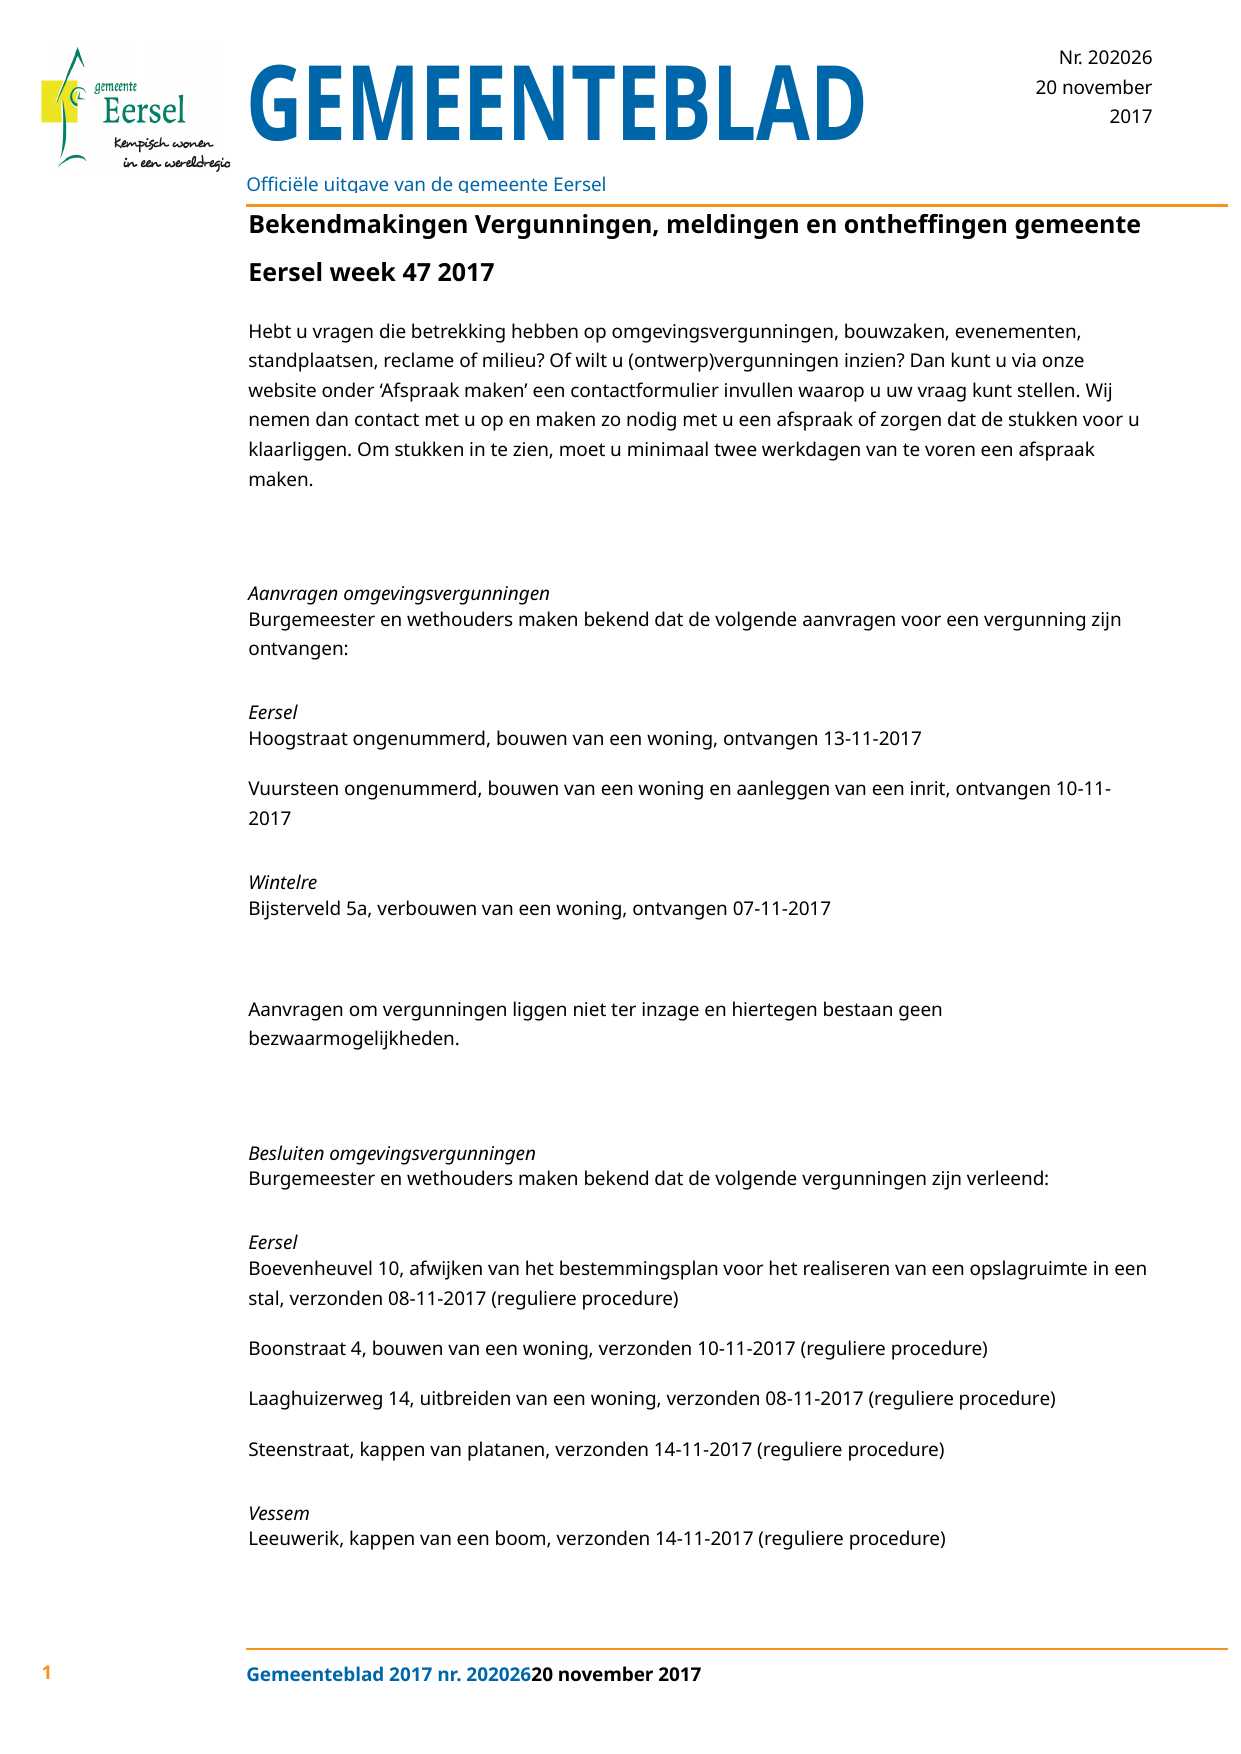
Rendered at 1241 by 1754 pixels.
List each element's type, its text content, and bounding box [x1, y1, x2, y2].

text Bijsterveld 5a, verbouwen van een woning, ontvangen 07-11-2017 [248, 895, 1152, 921]
text Laaghuizerweg 14, uitbreiden van een woning, verzonden 08-11-2017 (reguliere procedure) [248, 1386, 1152, 1411]
text Steenstraat, kappen van platanen, verzonden 14-11-2017 (reguliere procedure) [248, 1436, 1152, 1462]
text Burgemeester en wethouders maken bekend dat de volgende aanvragen voor een vergunning zijn ontvangen: [248, 606, 1152, 661]
text Vuursteen ongenummerd, bouwen van een woning en aanleggen van een inrit, ontvangen 10-11-2017 [248, 776, 1152, 831]
text Wintelre [248, 869, 1152, 895]
text Boonstraat 4, bouwen van een woning, verzonden 10-11-2017 (reguliere procedure) [248, 1335, 1152, 1361]
text Eersel [248, 1229, 1152, 1255]
text Leeuwerik, kappen van een boom, verzonden 14-11-2017 (reguliere procedure) [248, 1526, 1152, 1551]
picture [41, 47, 231, 172]
text Vessem [248, 1500, 1152, 1526]
text Hebt u vragen die betrekking hebben op omgevingsvergunningen, bouwzaken, evenementen, standplaatsen, reclame of milieu? Of wilt u (ontwerp)vergunningen inzien? Dan kunt u via onze website onder ‘Afspraak maken’ een contactformulier invullen waarop u uw vraag kunt stellen. Wij nemen dan contact met u op en maken zo nodig met u een afspraak of zorgen dat de stukken voor u klaarliggen. Om stukken in te zien, moet u minimaal twee werkdagen van te voren een afspraak maken. [248, 318, 1152, 492]
text Hoogstraat ongenummerd, bouwen van een woning, ontvangen 13-11-2017 [248, 725, 1152, 751]
text Boevenheuvel 10, afwijken van het bestemmingsplan voor het realiseren van een opslagruimte in een stal, verzonden 08-11-2017 (reguliere procedure) [248, 1255, 1152, 1310]
text Aanvragen om vergunningen liggen niet ter inzage en hiertegen bestaan geen bezwaarmogelijkheden. [248, 996, 1152, 1051]
text Aanvragen omgevingsvergunningen [248, 580, 1152, 606]
text Besluiten omgevingsvergunningen [248, 1140, 1152, 1165]
text Burgemeester en wethouders maken bekend dat de volgende vergunningen zijn verleend: [248, 1165, 1152, 1191]
text Bekendmakingen Vergunningen, meldingen en ontheffingen gemeente Eersel week 47 2017 [248, 207, 1152, 288]
text Eersel [248, 699, 1152, 725]
